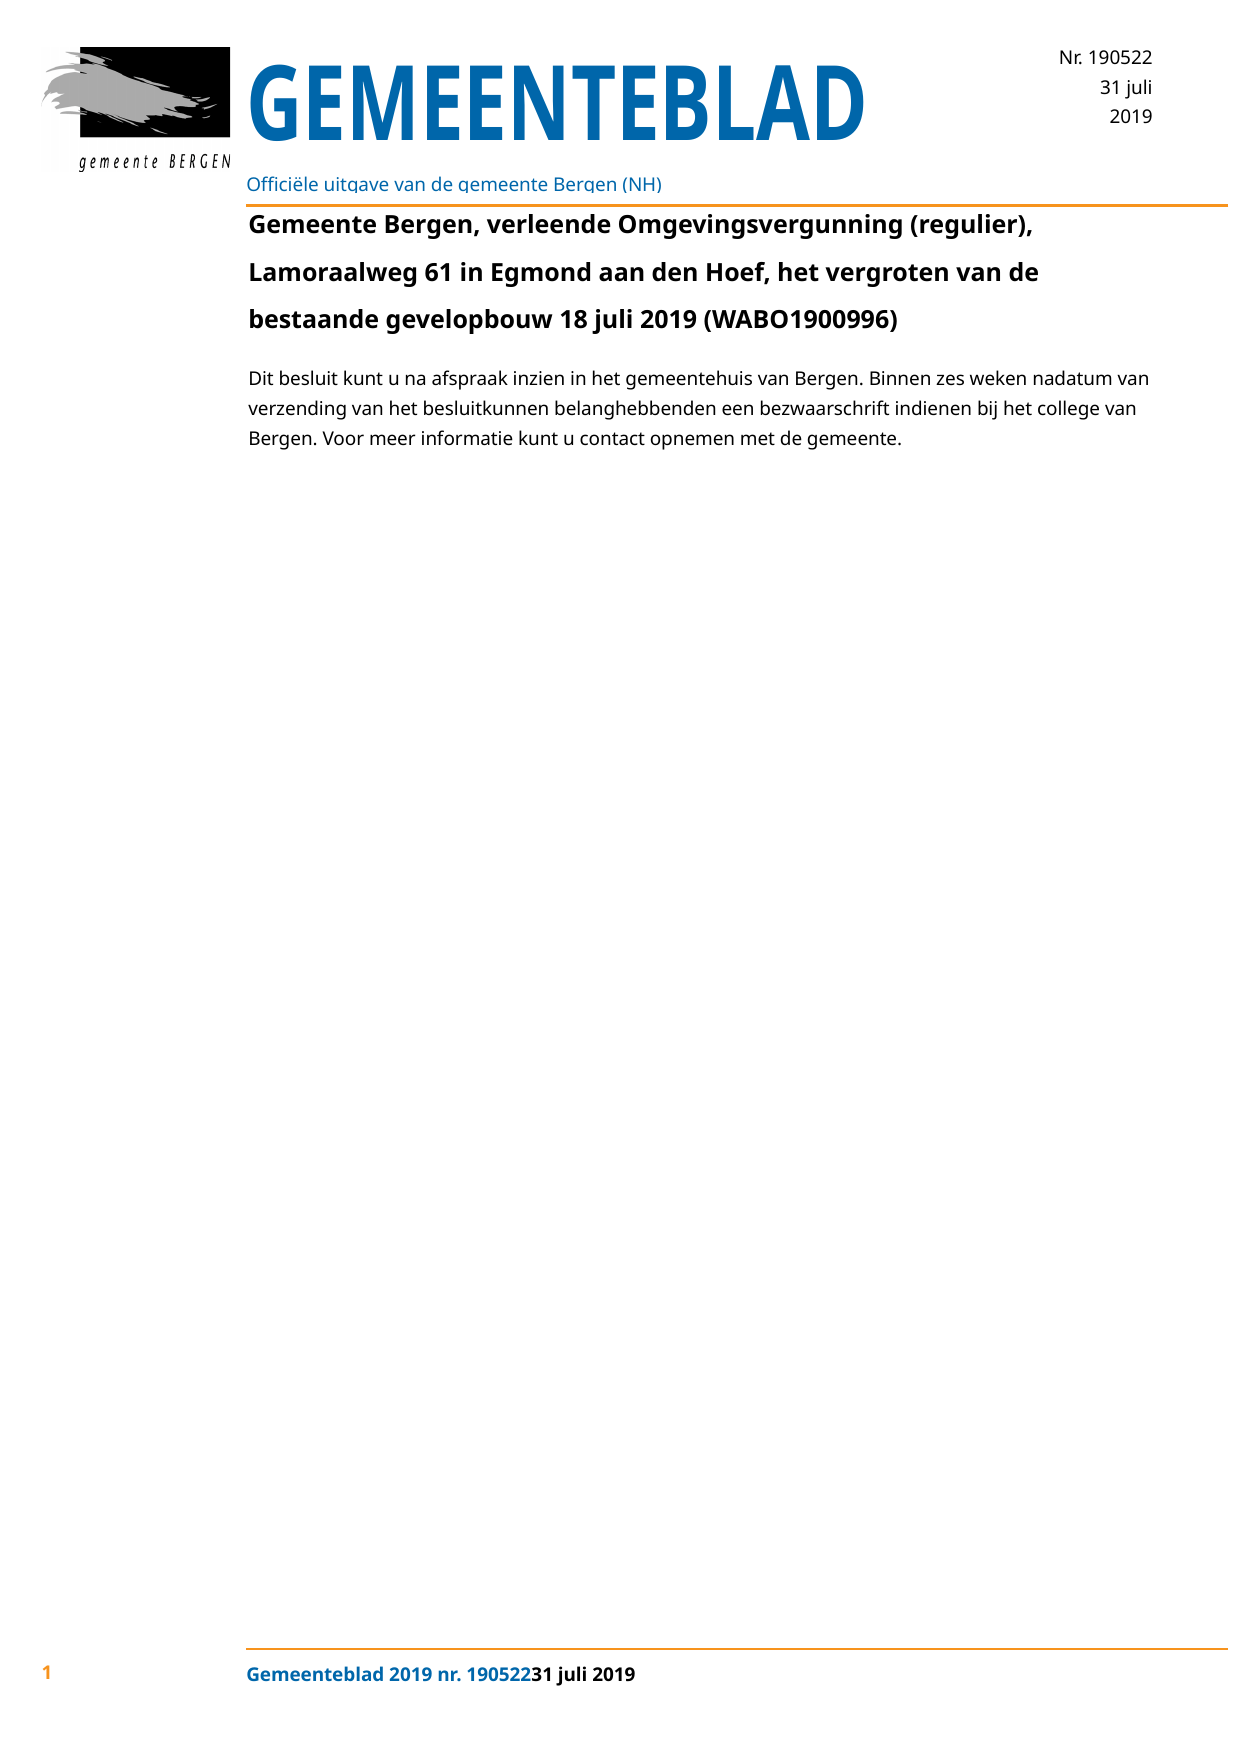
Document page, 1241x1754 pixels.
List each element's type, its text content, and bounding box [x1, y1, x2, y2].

text Gemeente Bergen, verleende Omgevingsvergunning (regulier), Lamoraalweg 61 in Egmond aan den Hoef, het vergroten van de bestaande gevelopbouw 18 juli 2019 (WABO1900996) [248, 207, 1152, 336]
picture [41, 47, 231, 172]
text Dit besluit kunt u na afspraak inzien in het gemeentehuis van Bergen. Binnen zes weken nadatum van verzending van het besluitkunnen belanghebbenden een bezwaarschrift indienen bij het college van Bergen. Voor meer informatie kunt u contact opnemen met de gemeente. [248, 366, 1152, 450]
